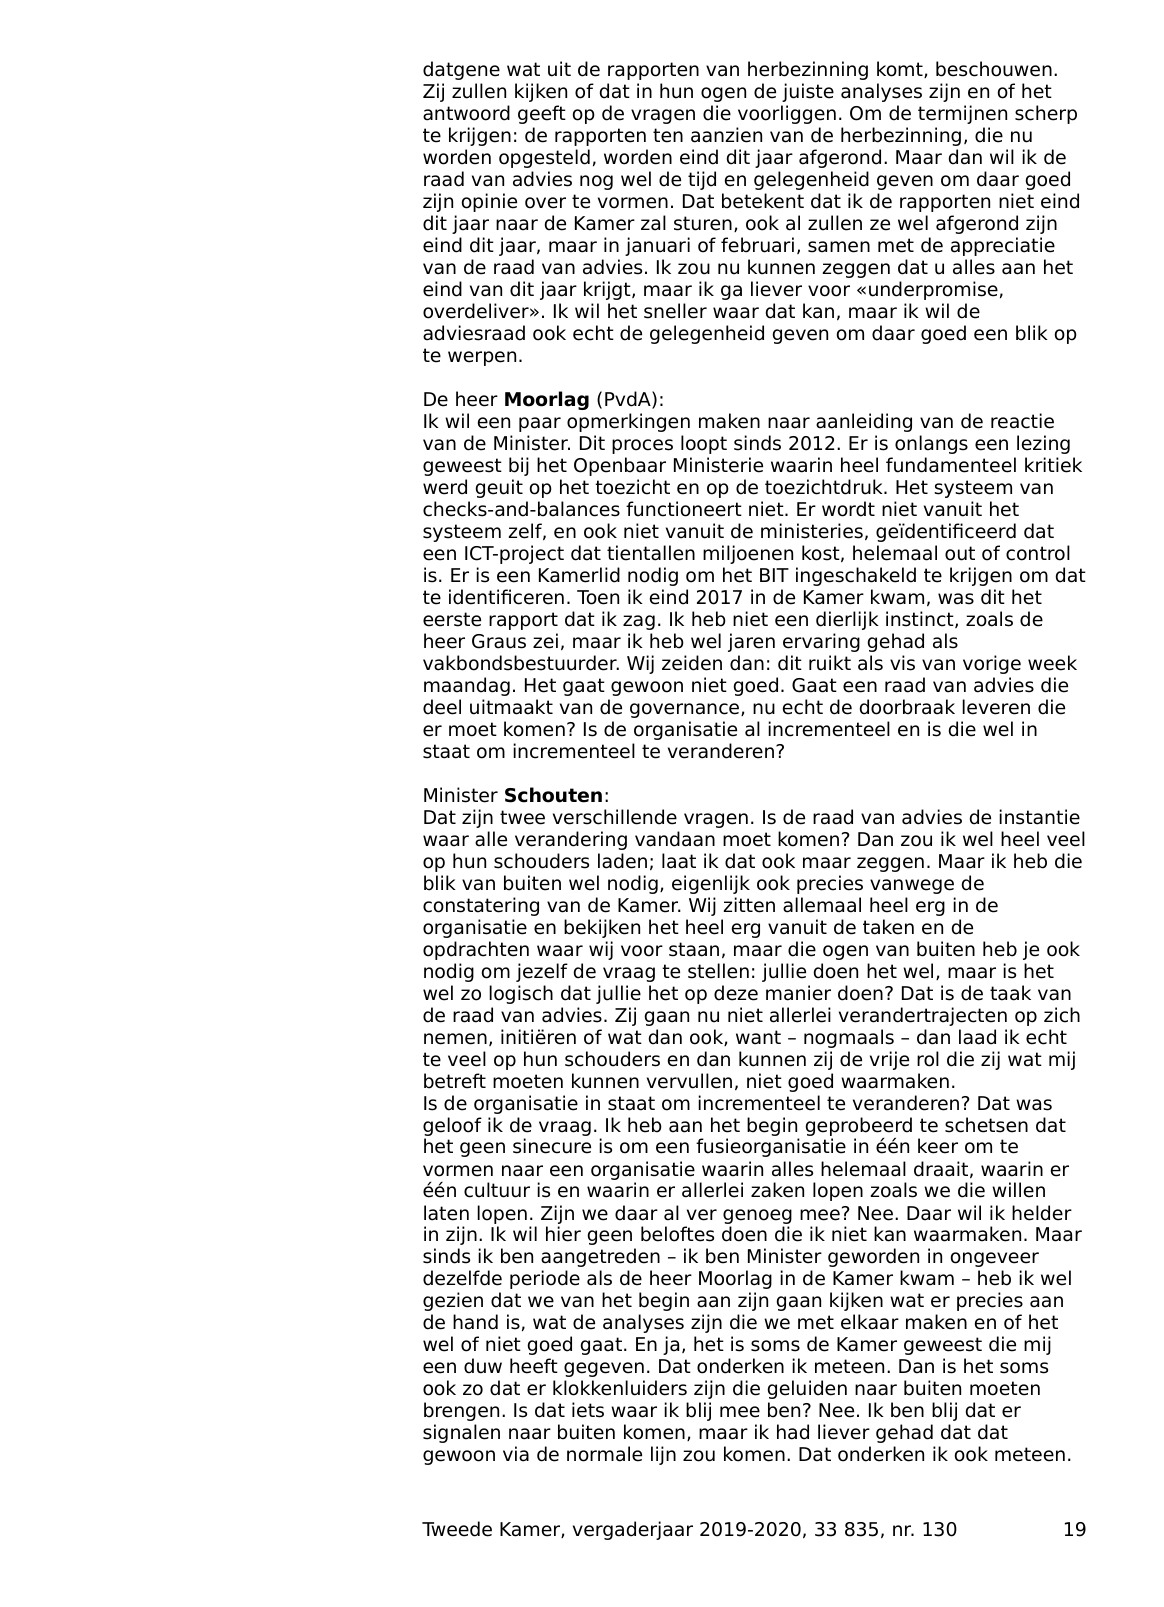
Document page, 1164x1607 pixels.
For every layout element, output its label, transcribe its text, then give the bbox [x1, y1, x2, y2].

text Is de organisatie in staat om incrementeel te veranderen? Dat was geloof ik de vraag. Ik heb aan het begin geprobeerd te schetsen dat het geen sinecure is om een fusieorganisatie in één keer om te vormen naar een organisatie waarin alles helemaal draait, waarin er één cultuur is en waarin er allerlei zaken lopen zoals we die willen laten lopen. Zijn we daar al ver genoeg mee? Nee. Daar wil ik helder in zijn. Ik wil hier geen beloftes doen die ik niet kan waarmaken. Maar sinds ik ben aangetreden – ik ben Minister geworden in ongeveer dezelfde periode als de heer Moorlag in de Kamer kwam – heb ik wel gezien dat we van het begin aan zijn gaan kijken wat er precies aan de hand is, wat de analyses zijn die we met elkaar maken en of het wel of niet goed gaat. En ja, het is soms de Kamer geweest die mij een duw heeft gegeven. Dat onderken ik meteen. Dan is het soms ook zo dat er klokkenluiders zijn die geluiden naar buiten moeten brengen. Is dat iets waar ik blij mee ben? Nee. Ik ben blij dat er signalen naar buiten komen, maar ik had liever gehad dat dat gewoon via de normale lijn zou komen. Dat onderken ik ook meteen. [422, 1092, 1087, 1466]
text datgene wat uit de rapporten van herbezinning komt, beschouwen. Zij zullen kijken of dat in hun ogen de juiste analyses zijn en of het antwoord geeft op de vragen die voorliggen. Om de termijnen scherp te krijgen: de rapporten ten aanzien van de herbezinning, die nu worden opgesteld, worden eind dit jaar afgerond. Maar dan wil ik de raad van advies nog wel de tijd en gelegenheid geven om daar goed zijn opinie over te vormen. Dat betekent dat ik de rapporten niet eind dit jaar naar de Kamer zal sturen, ook al zullen ze wel afgerond zijn eind dit jaar, maar in januari of februari, samen met de appreciatie van de raad van advies. Ik zou nu kunnen zeggen dat u alles aan het eind van dit jaar krijgt, maar ik ga liever voor «underpromise, overdeliver». Ik wil het sneller waar dat kan, maar ik wil de adviesraad ook echt de gelegenheid geven om daar goed een blik op te werpen. [422, 59, 1087, 367]
text De heer Moorlag (PvdA): [422, 389, 1087, 411]
text Dat zijn twee verschillende vragen. Is de raad van advies de instantie waar alle verandering vandaan moet komen? Dan zou ik wel heel veel op hun schouders laden; laat ik dat ook maar zeggen. Maar ik heb die blik van buiten wel nodig, eigenlijk ook precies vanwege de constatering van de Kamer. Wij zitten allemaal heel erg in de organisatie en bekijken het heel erg vanuit de taken en de opdrachten waar wij voor staan, maar die ogen van buiten heb je ook nodig om jezelf de vraag te stellen: jullie doen het wel, maar is het wel zo logisch dat jullie het op deze manier doen? Dat is de taak van de raad van advies. Zij gaan nu niet allerlei verandertrajecten op zich nemen, initiëren of wat dan ook, want – nogmaals – dan laad ik echt te veel op hun schouders en dan kunnen zij de vrije rol die zij wat mij betreft moeten kunnen vervullen, niet goed waarmaken. [422, 807, 1087, 1092]
text Ik wil een paar opmerkingen maken naar aanleiding van de reactie van de Minister. Dit proces loopt sinds 2012. Er is onlangs een lezing geweest bij het Openbaar Ministerie waarin heel fundamenteel kritiek werd geuit op het toezicht en op de toezichtdruk. Het systeem van checks-and-balances functioneert niet. Er wordt niet vanuit het systeem zelf, en ook niet vanuit de ministeries, geïdentificeerd dat een ICT-project dat tientallen miljoenen kost, helemaal out of control is. Er is een Kamerlid nodig om het BIT ingeschakeld te krijgen om dat te identificeren. Toen ik eind 2017 in de Kamer kwam, was dit het eerste rapport dat ik zag. Ik heb niet een dierlijk instinct, zoals de heer Graus zei, maar ik heb wel jaren ervaring gehad als vakbondsbestuurder. Wij zeiden dan: dit ruikt als vis van vorige week maandag. Het gaat gewoon niet goed. Gaat een raad van advies die deel uitmaakt van de governance, nu echt de doorbraak leveren die er moet komen? Is de organisatie al incrementeel en is die wel in staat om incrementeel te veranderen? [422, 411, 1087, 763]
text Minister Schouten: [422, 785, 1087, 807]
